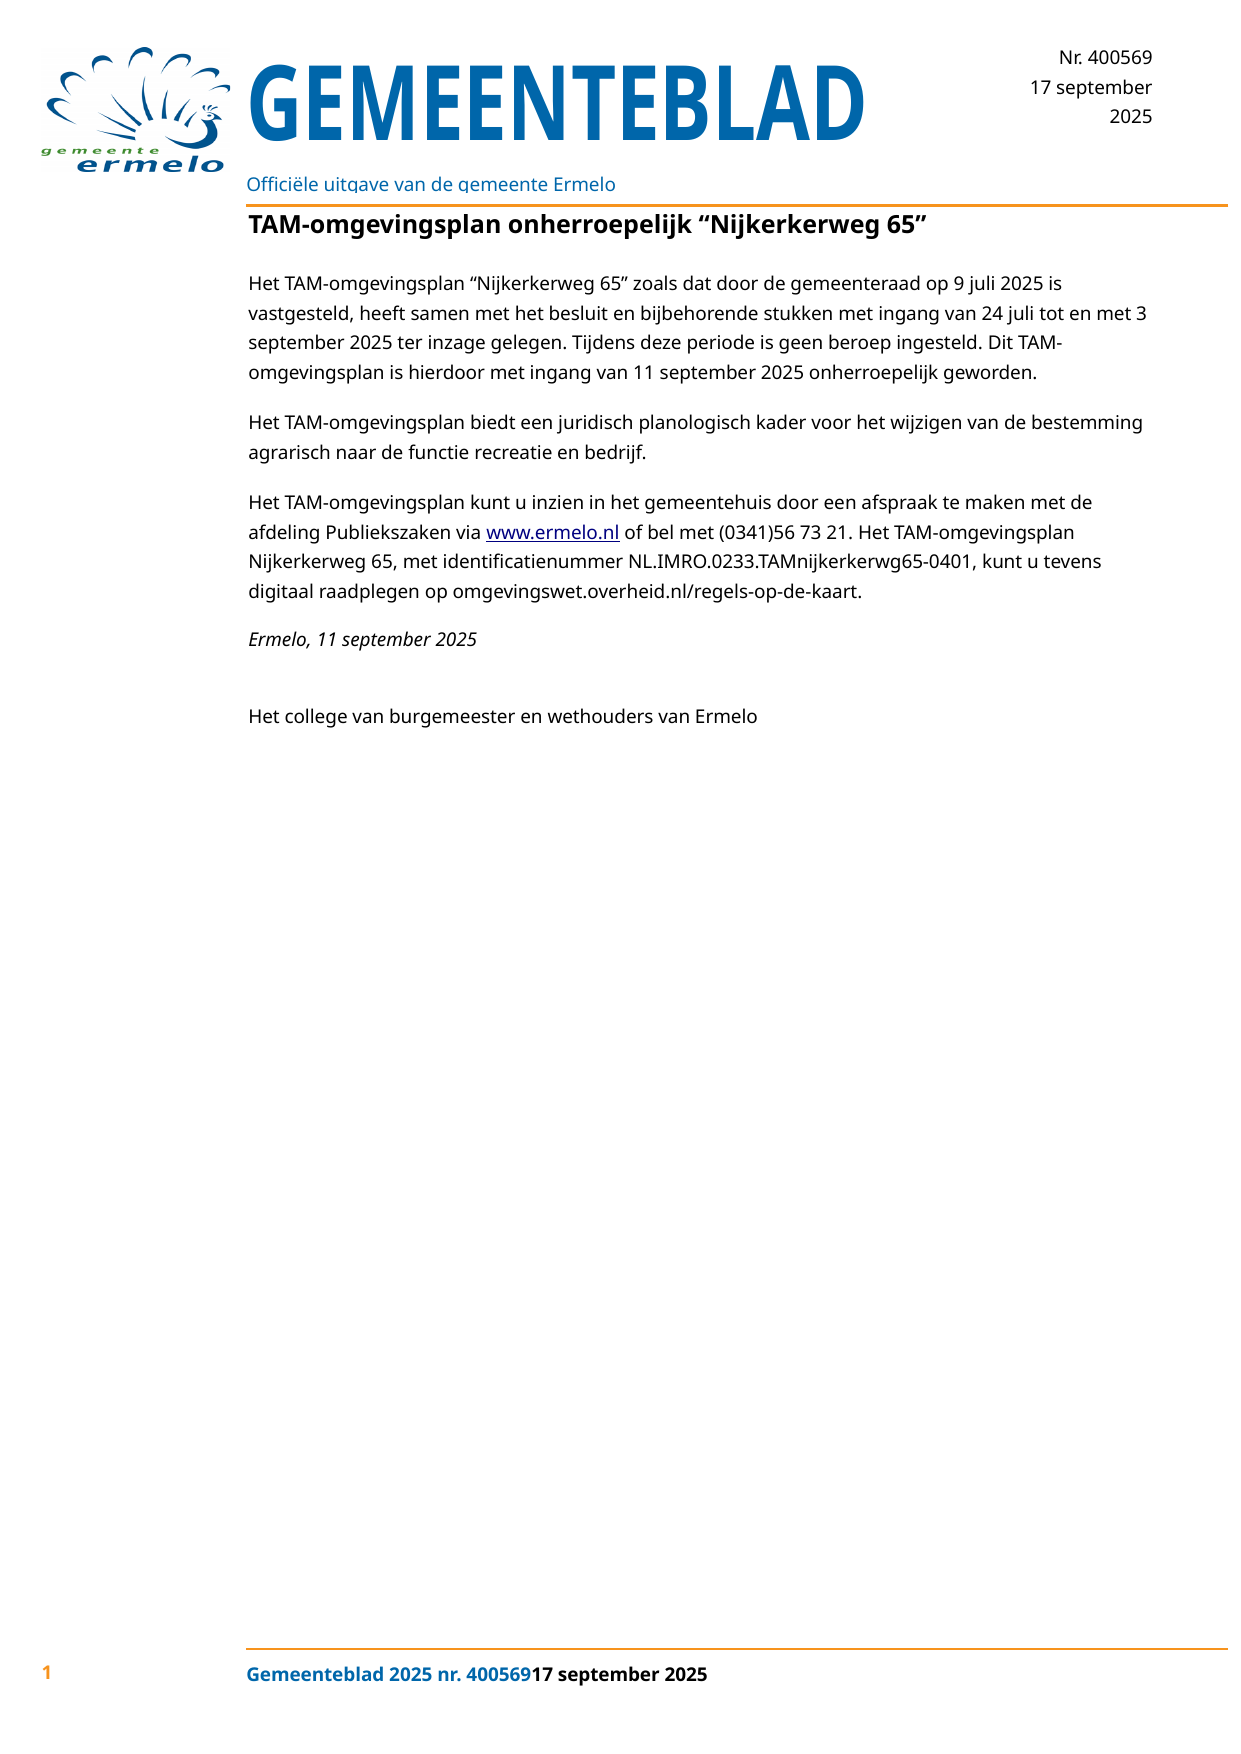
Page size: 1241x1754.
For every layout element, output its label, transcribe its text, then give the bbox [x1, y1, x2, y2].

text Het TAM-omgevingsplan kunt u inzien in het gemeentehuis door een afspraak te maken met de afdeling Publiekszaken via www.ermelo.nl of bel met (0341)56 73 21. Het TAM-omgevingsplan Nijkerkerweg 65, met identificatienummer NL.IMRO.0233.TAMnijkerkerwg65-0401, kunt u tevens digitaal raadplegen op omgevingswet.overheid.nl/regels-op-de-kaart. [248, 489, 1152, 604]
text TAM-omgevingsplan onherroepelijk “Nijkerkerweg 65” [248, 207, 1152, 241]
text Het college van burgemeester en wethouders van Ermelo [248, 703, 1152, 729]
picture [41, 47, 231, 172]
text Het TAM-omgevingsplan “Nijkerkerweg 65” zoals dat door de gemeenteraad op 9 juli 2025 is vastgesteld, heeft samen met het besluit en bijbehorende stukken met ingang van 24 juli tot en met 3 september 2025 ter inzage gelegen. Tijdens deze periode is geen beroep ingesteld. Dit TAM-omgevingsplan is hierdoor met ingang van 11 september 2025 onherroepelijk geworden. [248, 270, 1152, 385]
text Het TAM-omgevingsplan biedt een juridisch planologisch kader voor het wijzigen van de bestemming agrarisch naar de functie recreatie en bedrijf. [248, 409, 1152, 465]
text Ermelo, 11 september 2025 [248, 626, 1152, 652]
